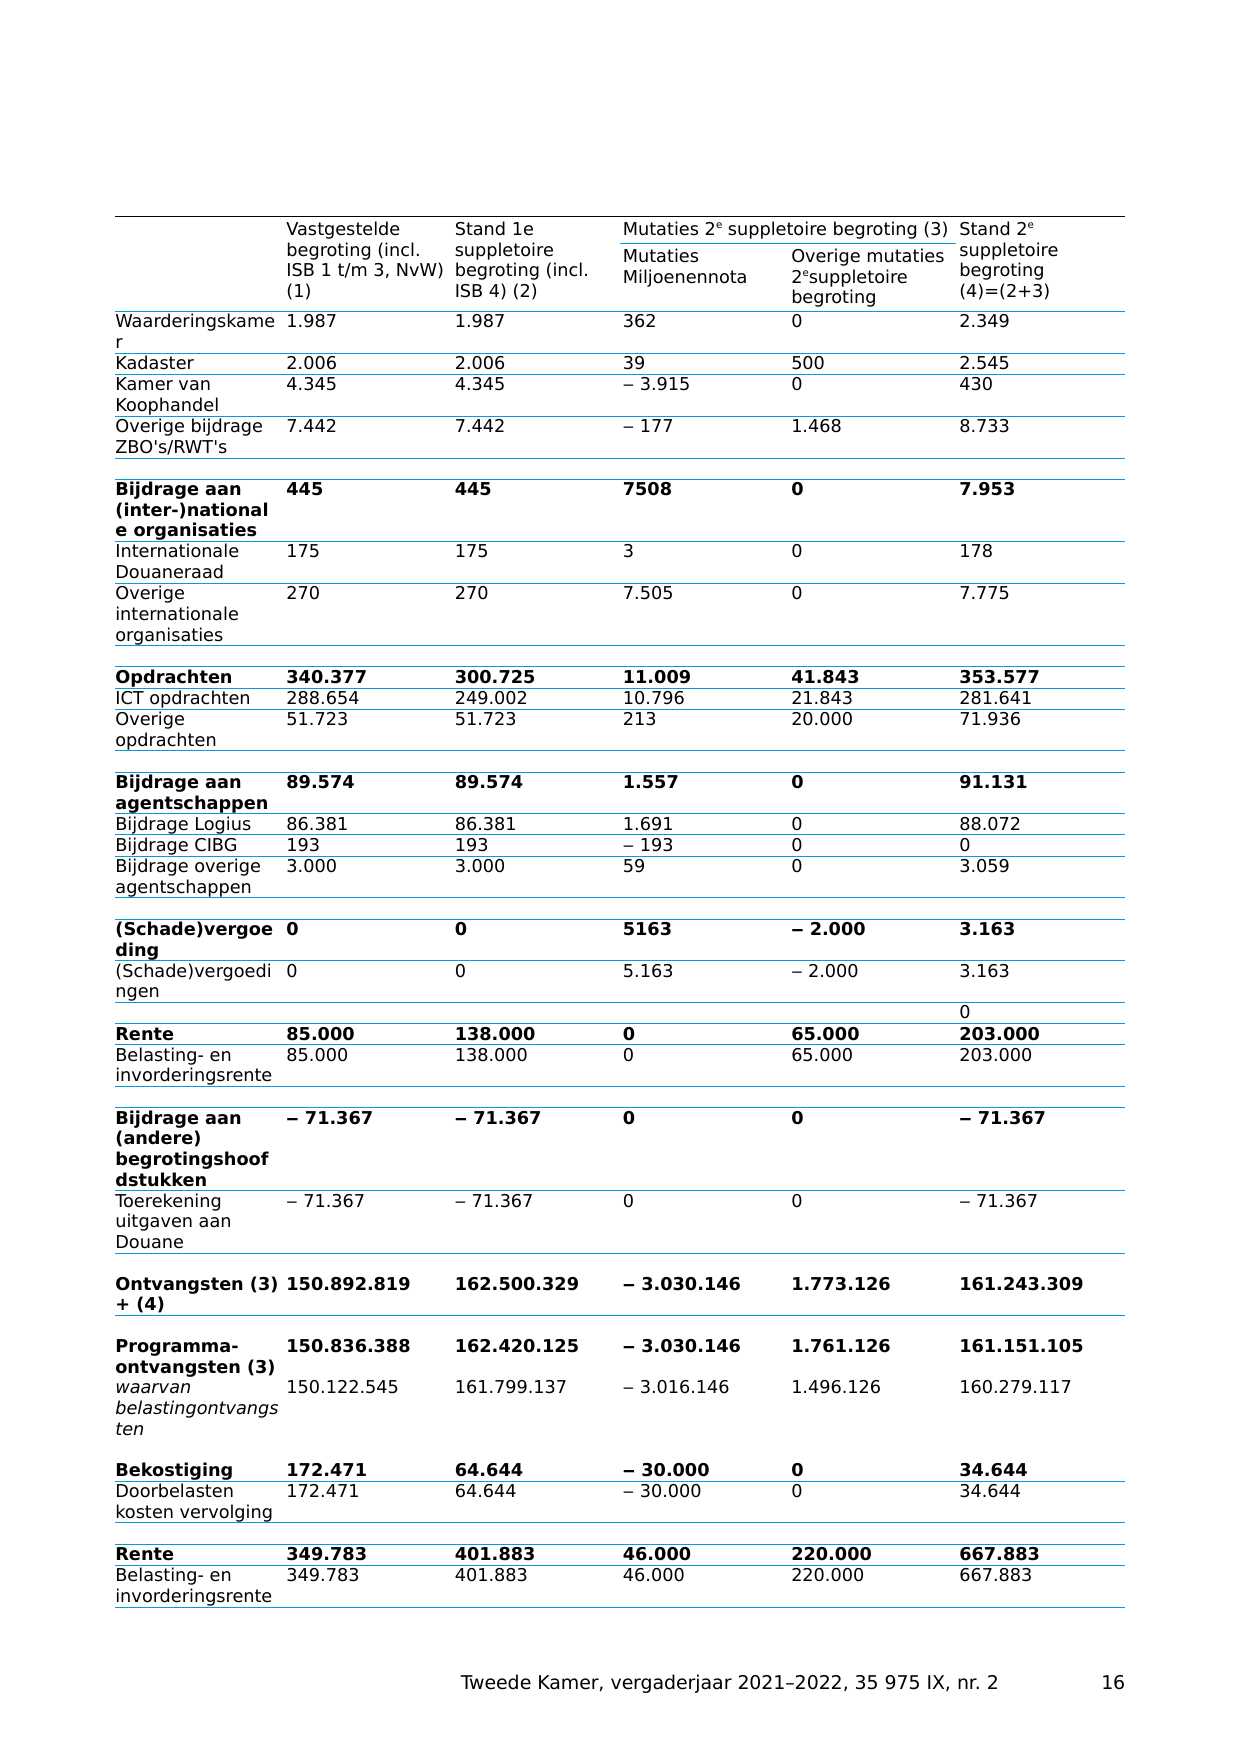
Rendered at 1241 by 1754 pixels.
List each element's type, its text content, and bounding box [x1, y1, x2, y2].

table_cell [115, 1003, 283, 1023]
table_cell 0 [788, 312, 956, 353]
table_cell 270 [452, 584, 620, 645]
table_cell 11.009 [620, 667, 788, 687]
table_cell [956, 1254, 1125, 1274]
table_cell ‒ 71.367 [956, 1108, 1125, 1190]
table_cell 0 [956, 835, 1125, 856]
table_cell 21.843 [788, 689, 956, 708]
table_cell 0 [620, 1024, 788, 1044]
table_cell 20.000 [788, 710, 956, 750]
table_cell 300.725 [452, 667, 620, 687]
table_cell 213 [620, 710, 788, 750]
table_cell 161.151.105 [956, 1336, 1125, 1377]
table_cell [115, 459, 283, 478]
table_cell [283, 1316, 452, 1336]
table_cell ‒ 71.367 [452, 1191, 620, 1253]
table_cell [452, 751, 620, 771]
table_cell (Schade)vergoeding [115, 920, 283, 960]
table_cell [452, 898, 620, 918]
table_cell 7.953 [956, 480, 1125, 541]
table_cell [788, 1316, 956, 1336]
table_cell Overige opdrachten [115, 710, 283, 750]
table_cell Overige mutaties 2esuppletoire begroting [788, 244, 956, 311]
table_cell [115, 898, 283, 918]
table_cell 65.000 [788, 1024, 956, 1044]
table_cell 249.002 [452, 689, 620, 708]
table_cell Stand 1e suppletoire begroting (incl. ISB 4) (2) [452, 217, 620, 311]
table_cell 138.000 [452, 1024, 620, 1044]
table_cell [452, 1439, 620, 1460]
table_cell 7.442 [283, 417, 452, 457]
table_cell 91.131 [956, 773, 1125, 813]
table_cell 150.892.819 [283, 1274, 452, 1315]
table_cell waarvan belastingontvangsten [115, 1378, 283, 1439]
table_cell [956, 751, 1125, 771]
table_cell 5.163 [620, 961, 788, 1002]
table_cell [115, 646, 283, 666]
table_cell 1.468 [788, 417, 956, 457]
table_cell 193 [283, 835, 452, 856]
table_cell 138.000 [452, 1045, 620, 1086]
table_cell 0 [283, 961, 452, 1002]
table_cell 1.987 [452, 312, 620, 353]
table_cell Bijdrage aan (inter-)nationale organisaties [115, 480, 283, 541]
table_cell 203.000 [956, 1045, 1125, 1086]
table_cell Bijdrage aan (andere) begrotingshoofdstukken [115, 1108, 283, 1190]
table_cell [788, 1254, 956, 1274]
table_cell 172.471 [283, 1482, 452, 1522]
table_cell 59 [620, 857, 788, 897]
table_cell [620, 1316, 788, 1336]
table_cell 3.000 [452, 857, 620, 897]
table_cell 2.545 [956, 354, 1125, 374]
table_cell 178 [956, 542, 1125, 583]
table_cell [283, 1003, 452, 1023]
table_header Tabel 7 Budgettaire gevolgen van beleid artikel 1 Belastingen (bedragen x € 1.000) [115, 191, 1125, 216]
table_cell Waarderingskamer [115, 312, 283, 353]
table_cell 0 [788, 480, 956, 541]
table_cell [956, 459, 1125, 478]
table_cell [620, 898, 788, 918]
table_cell ‒ 2.000 [788, 920, 956, 960]
table_cell 0 [452, 920, 620, 960]
table_cell 46.000 [620, 1566, 788, 1606]
table_cell 51.723 [283, 710, 452, 750]
table_cell 161.799.137 [452, 1378, 620, 1439]
table_cell 220.000 [788, 1566, 956, 1606]
table_cell (Schade)vergoedingen [115, 961, 283, 1002]
table_cell 2.006 [452, 354, 620, 374]
table_cell 2.349 [956, 312, 1125, 353]
table_cell [956, 1523, 1125, 1543]
table_cell 401.883 [452, 1566, 620, 1606]
table_cell 7508 [620, 480, 788, 541]
table_cell 172.471 [283, 1460, 452, 1481]
table_cell 65.000 [788, 1045, 956, 1086]
table_cell Stand 2e suppletoire begroting (4)=(2+3) [956, 217, 1125, 311]
table_cell [115, 1087, 283, 1107]
table_cell [788, 459, 956, 478]
table_cell 349.783 [283, 1545, 452, 1564]
table_cell 0 [788, 584, 956, 645]
table_cell 0 [788, 857, 956, 897]
table_cell [788, 898, 956, 918]
table_cell 667.883 [956, 1566, 1125, 1606]
table_cell 445 [452, 480, 620, 541]
table_cell 1.773.126 [788, 1274, 956, 1315]
table_cell 349.783 [283, 1566, 452, 1606]
table_cell 0 [788, 835, 956, 856]
table_cell 0 [788, 773, 956, 813]
table_cell Mutaties Miljoenennota [620, 244, 788, 311]
table_cell 193 [452, 835, 620, 856]
table_cell [283, 1523, 452, 1543]
table_cell 51.723 [452, 710, 620, 750]
table_cell [115, 1439, 283, 1460]
table_cell 220.000 [788, 1545, 956, 1564]
table_cell 0 [788, 1460, 956, 1481]
table_cell [115, 1523, 283, 1543]
table_cell 7.442 [452, 417, 620, 457]
table_cell 7.775 [956, 584, 1125, 645]
table_cell ‒ 2.000 [788, 961, 956, 1002]
table_cell Bijdrage Logius [115, 814, 283, 834]
table_cell [283, 1439, 452, 1460]
table_cell 1.761.126 [788, 1336, 956, 1377]
table_cell 34.644 [956, 1482, 1125, 1522]
table_cell Overige bijdrage ZBO's/RWT's [115, 417, 283, 457]
table_cell [283, 646, 452, 666]
table_cell 0 [788, 542, 956, 583]
table_cell Mutaties 2e suppletoire begroting (3) [620, 217, 956, 243]
table_cell [115, 1254, 283, 1274]
table_cell ‒ 30.000 [620, 1482, 788, 1522]
table_cell Toerekening uitgaven aan Douane [115, 1191, 283, 1253]
table_cell [115, 751, 283, 771]
table_cell 0 [956, 1003, 1125, 1023]
table_cell [452, 1003, 620, 1023]
table_cell 85.000 [283, 1024, 452, 1044]
table_cell Belasting- en invorderingsrente [115, 1566, 283, 1606]
table_cell [620, 1087, 788, 1107]
table_cell [283, 1087, 452, 1107]
table_cell [788, 1003, 956, 1023]
table_cell 85.000 [283, 1045, 452, 1086]
table_cell [283, 1254, 452, 1274]
table_cell Bijdrage overige agentschappen [115, 857, 283, 897]
table_cell ‒ 3.030.146 [620, 1274, 788, 1315]
table_cell [620, 459, 788, 478]
table_cell 5163 [620, 920, 788, 960]
table_cell [788, 646, 956, 666]
table_cell Ontvangsten (3) + (4) [115, 1274, 283, 1315]
table_cell ‒ 71.367 [452, 1108, 620, 1190]
table_cell 281.641 [956, 689, 1125, 708]
table_cell 64.644 [452, 1460, 620, 1481]
table_cell ‒ 3.915 [620, 375, 788, 416]
table_cell Kamer van Koophandel [115, 375, 283, 416]
table_cell 1.496.126 [788, 1378, 956, 1439]
table_cell Bekostiging [115, 1460, 283, 1481]
table_cell 86.381 [452, 814, 620, 834]
table_cell [452, 1523, 620, 1543]
table_cell 0 [788, 1482, 956, 1522]
table_cell 71.936 [956, 710, 1125, 750]
table_cell 3 [620, 542, 788, 583]
table_cell 0 [788, 1191, 956, 1253]
table_cell Doorbelasten kosten vervolging [115, 1482, 283, 1522]
table_cell 160.279.117 [956, 1378, 1125, 1439]
table_cell 3.163 [956, 961, 1125, 1002]
table_cell [956, 1439, 1125, 1460]
table_cell [283, 751, 452, 771]
table_cell Vastgestelde begroting (incl. ISB 1 t/m 3, NvW) (1) [283, 217, 452, 311]
table_cell 1.987 [283, 312, 452, 353]
table_cell [620, 1439, 788, 1460]
table_cell [956, 646, 1125, 666]
table_cell [788, 751, 956, 771]
table_cell 4.345 [452, 375, 620, 416]
table_cell Overige internationale organisaties [115, 584, 283, 645]
table_cell ‒ 3.016.146 [620, 1378, 788, 1439]
table_cell 203.000 [956, 1024, 1125, 1044]
table_cell 175 [283, 542, 452, 583]
table_cell [283, 459, 452, 478]
table_cell 4.345 [283, 375, 452, 416]
table_cell [620, 1523, 788, 1543]
table_cell [283, 898, 452, 918]
table_cell [115, 1316, 283, 1336]
table_cell [956, 898, 1125, 918]
table_cell 7.505 [620, 584, 788, 645]
table_cell 41.843 [788, 667, 956, 687]
table_cell ‒ 3.030.146 [620, 1336, 788, 1377]
table_cell 89.574 [452, 773, 620, 813]
table_cell 3.059 [956, 857, 1125, 897]
table_cell ‒ 30.000 [620, 1460, 788, 1481]
table_cell ‒ 177 [620, 417, 788, 457]
table_cell 175 [452, 542, 620, 583]
table_cell [788, 1439, 956, 1460]
table_cell [620, 751, 788, 771]
table_cell [452, 1087, 620, 1107]
table_cell 1.557 [620, 773, 788, 813]
table_cell 34.644 [956, 1460, 1125, 1481]
table_cell 500 [788, 354, 956, 374]
table_cell [620, 646, 788, 666]
table_cell 10.796 [620, 689, 788, 708]
table_cell 0 [788, 814, 956, 834]
table_cell 88.072 [956, 814, 1125, 834]
table_cell 162.420.125 [452, 1336, 620, 1377]
table_cell 64.644 [452, 1482, 620, 1522]
table_cell 0 [788, 1108, 956, 1190]
table_cell [788, 1523, 956, 1543]
table_cell [620, 1003, 788, 1023]
table_cell 0 [620, 1045, 788, 1086]
table_cell Opdrachten [115, 667, 283, 687]
table_cell 0 [452, 961, 620, 1002]
table_cell 0 [283, 920, 452, 960]
table_cell 3.000 [283, 857, 452, 897]
table_cell [788, 1087, 956, 1107]
table_cell 0 [620, 1191, 788, 1253]
table_cell [956, 1316, 1125, 1336]
table_cell 288.654 [283, 689, 452, 708]
table_cell ‒ 71.367 [956, 1191, 1125, 1253]
table_cell 430 [956, 375, 1125, 416]
table_cell 150.836.388 [283, 1336, 452, 1377]
table_cell [115, 217, 283, 311]
table_cell 445 [283, 480, 452, 541]
table_cell 362 [620, 312, 788, 353]
table_cell 353.577 [956, 667, 1125, 687]
table_cell Bijdrage aan agentschappen [115, 773, 283, 813]
table_cell ‒ 71.367 [283, 1191, 452, 1253]
table_cell ‒ 71.367 [283, 1108, 452, 1190]
table_cell 46.000 [620, 1545, 788, 1564]
table_cell 1.691 [620, 814, 788, 834]
table_cell 0 [788, 375, 956, 416]
table_cell ‒ 193 [620, 835, 788, 856]
table_cell 401.883 [452, 1545, 620, 1564]
table_cell [452, 646, 620, 666]
table_cell 89.574 [283, 773, 452, 813]
table_cell 8.733 [956, 417, 1125, 457]
table_cell Rente [115, 1545, 283, 1564]
table_cell Bijdrage CIBG [115, 835, 283, 856]
table_cell Programma-ontvangsten (3) [115, 1336, 283, 1377]
table_cell 39 [620, 354, 788, 374]
table_cell 0 [620, 1108, 788, 1190]
table_cell [452, 1316, 620, 1336]
table_cell [452, 1254, 620, 1274]
table_cell [956, 1087, 1125, 1107]
table_cell 667.883 [956, 1545, 1125, 1564]
table_cell 3.163 [956, 920, 1125, 960]
table_cell 162.500.329 [452, 1274, 620, 1315]
table_cell 86.381 [283, 814, 452, 834]
table_cell 2.006 [283, 354, 452, 374]
table_cell Rente [115, 1024, 283, 1044]
table_cell Internationale Douaneraad [115, 542, 283, 583]
table_cell 150.122.545 [283, 1378, 452, 1439]
table_cell 340.377 [283, 667, 452, 687]
table_cell Kadaster [115, 354, 283, 374]
table_cell Belasting- en invorderingsrente [115, 1045, 283, 1086]
table_cell ICT opdrachten [115, 689, 283, 708]
table_cell [620, 1254, 788, 1274]
table_cell 270 [283, 584, 452, 645]
table_cell [452, 459, 620, 478]
table_cell 161.243.309 [956, 1274, 1125, 1315]
